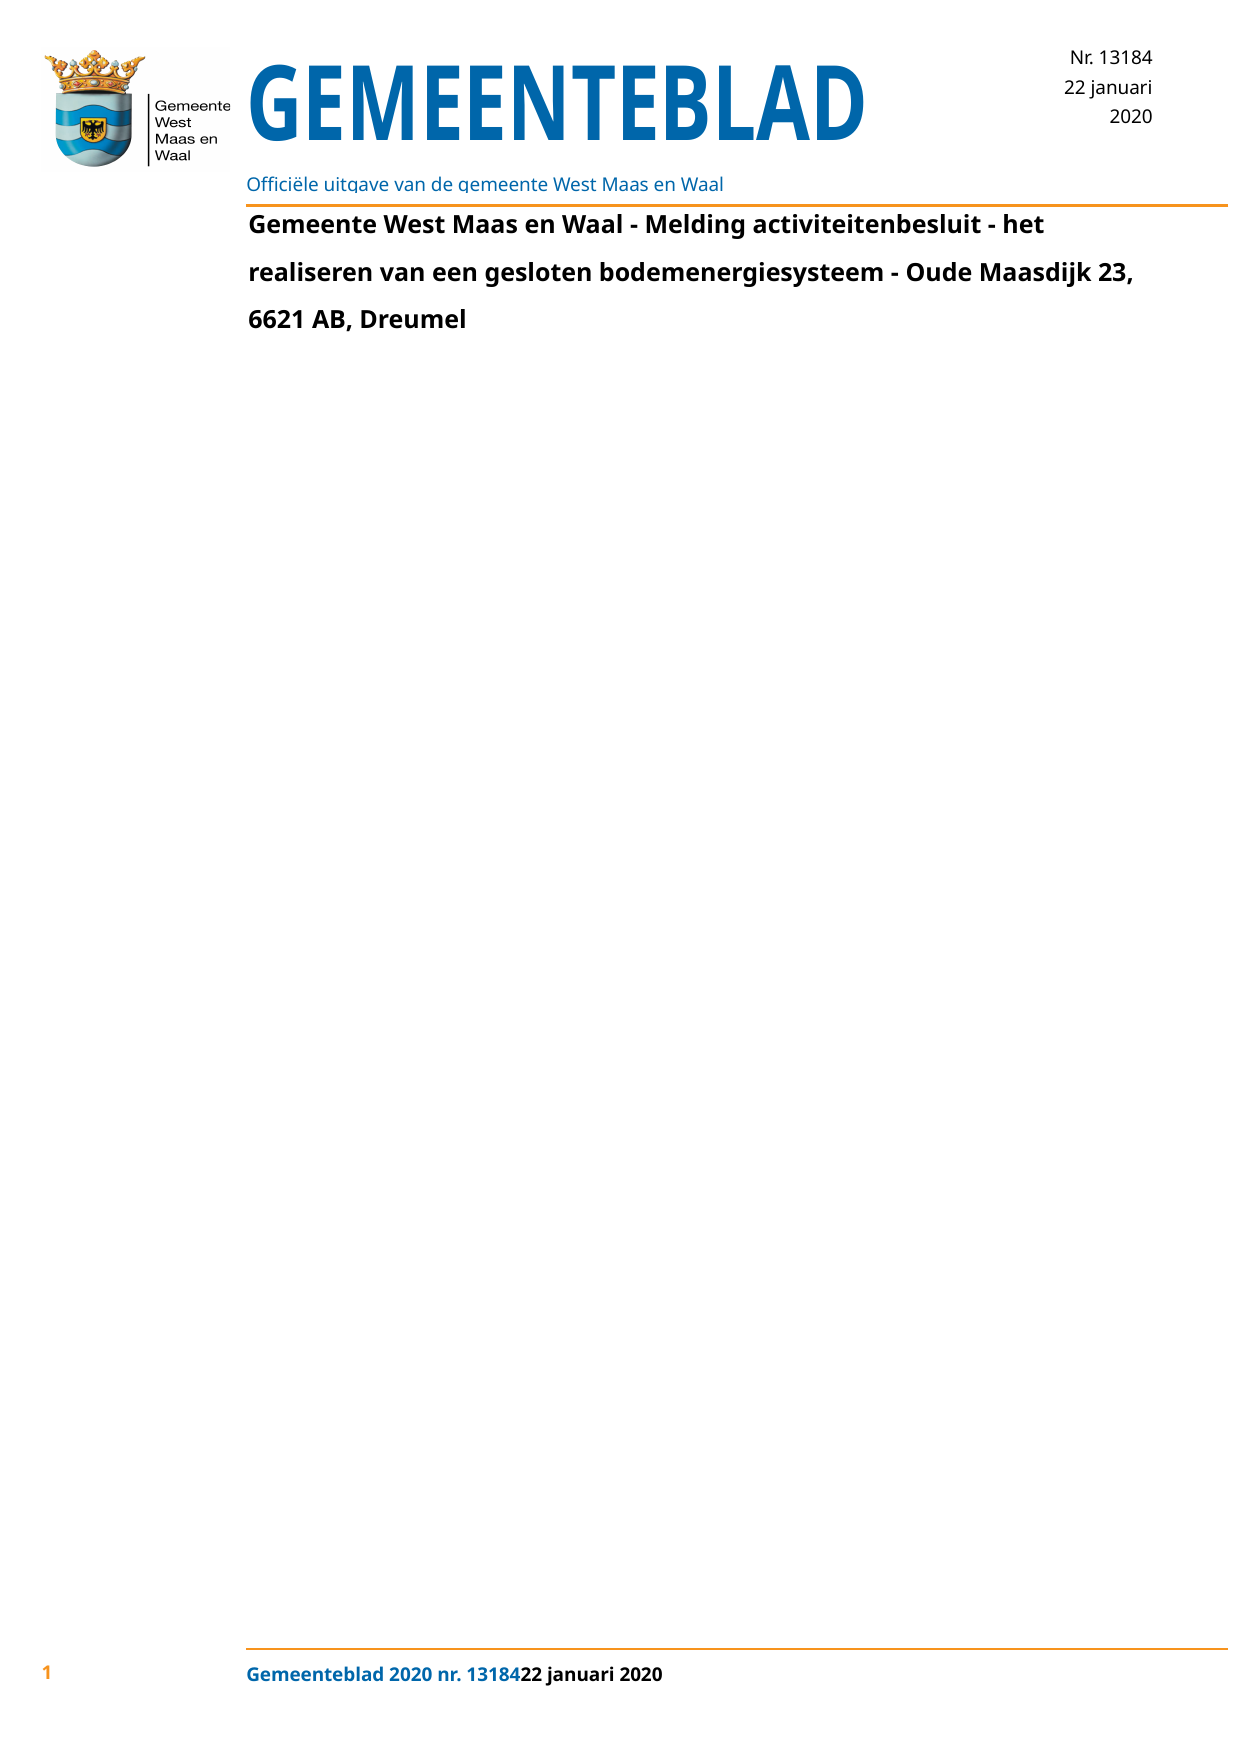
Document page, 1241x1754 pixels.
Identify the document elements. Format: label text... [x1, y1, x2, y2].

picture [41, 47, 231, 172]
text Gemeente West Maas en Waal - Melding activiteitenbesluit - het realiseren van een gesloten bodemenergiesysteem - Oude Maasdijk 23, 6621 AB, Dreumel [248, 207, 1152, 336]
